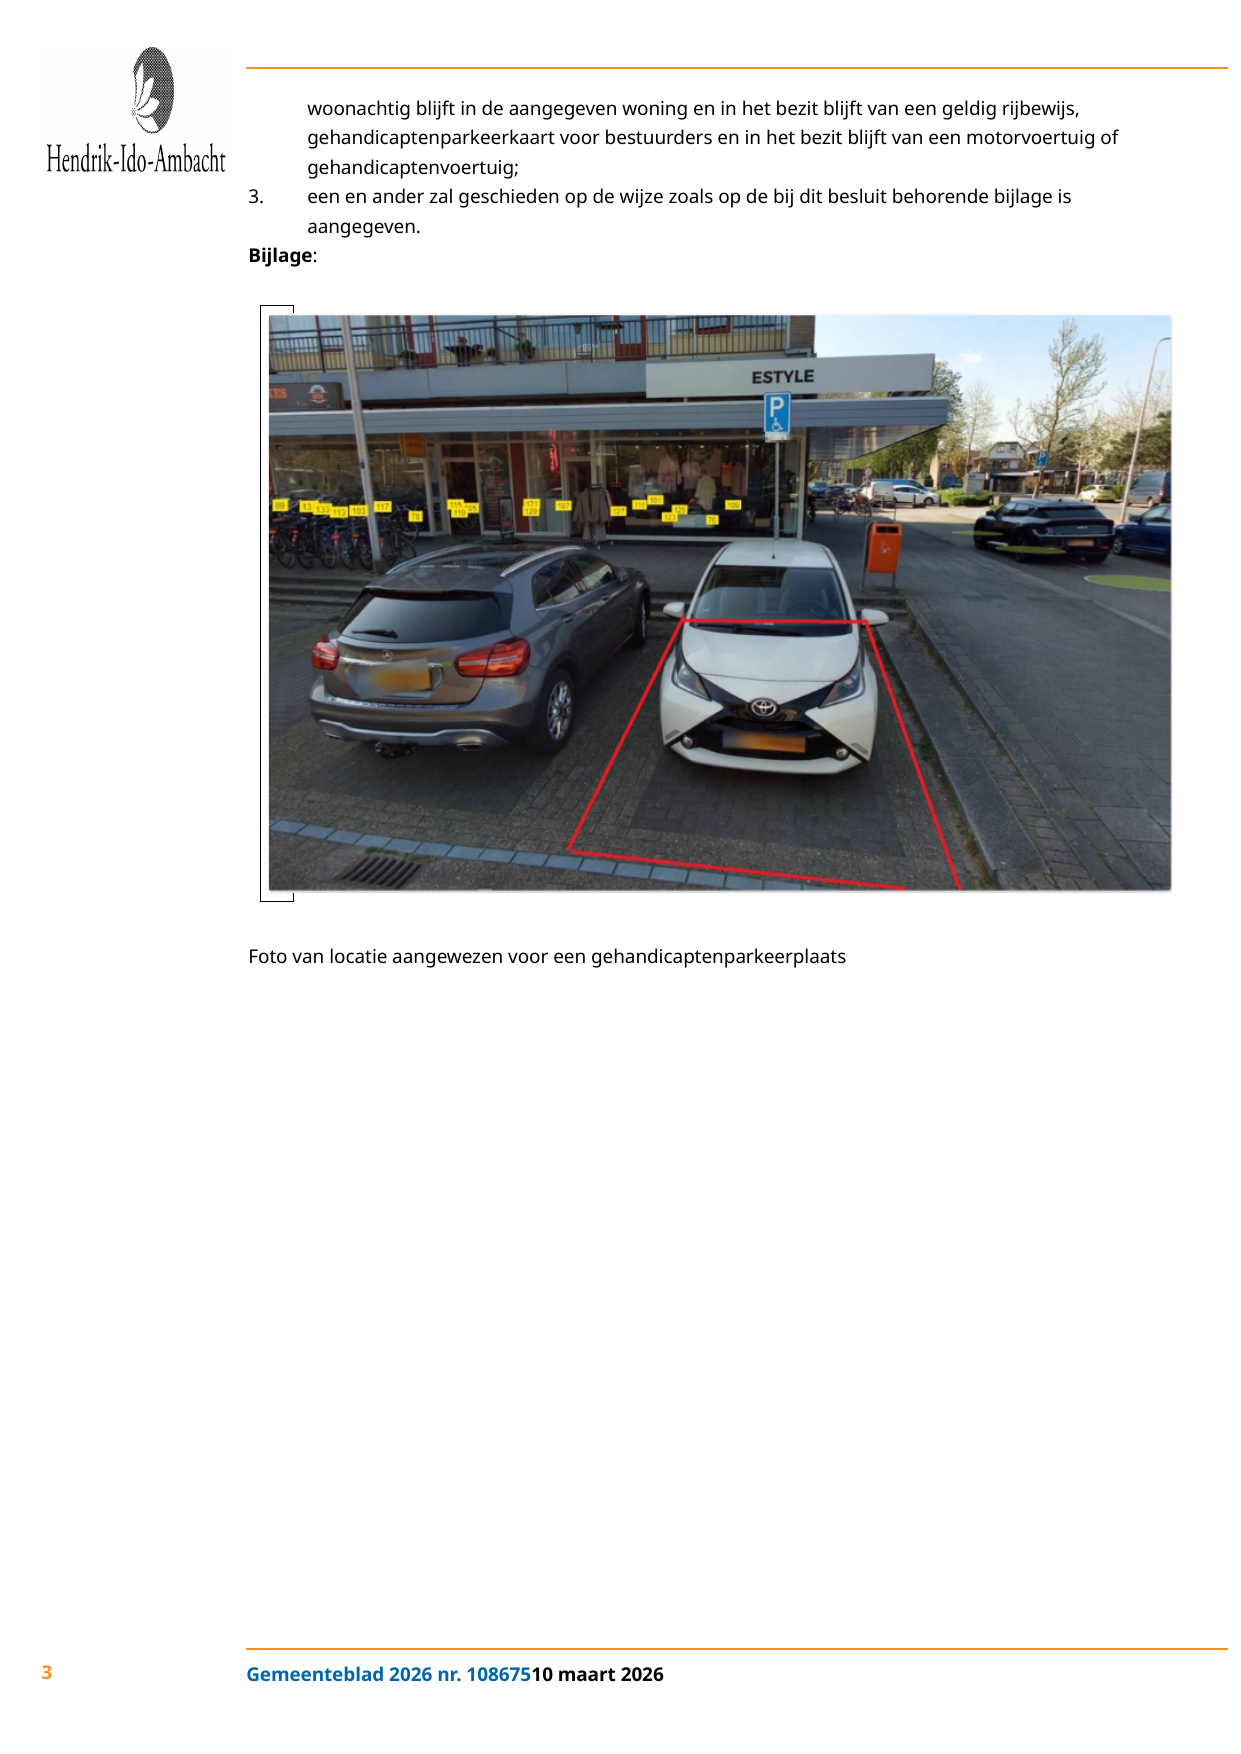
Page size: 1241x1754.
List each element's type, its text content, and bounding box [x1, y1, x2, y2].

picture [268, 313, 1173, 893]
list een en ander zal geschieden op de wijze zoals op de bij dit besluit behorende bijlage is aangegeven. [248, 183, 1152, 239]
picture [41, 47, 231, 172]
list woonachtig blijft in de aangegeven woning en in het bezit blijft van een geldig rijbewijs, gehandicaptenparkeerkaart voor bestuurders en in het bezit blijft van een motorvoertuig of gehandicaptenvoertuig; [248, 95, 1152, 180]
text Bijlage: [248, 243, 1152, 268]
text Foto van locatie aangewezen voor een gehandicaptenparkeerplaats [248, 944, 1152, 969]
